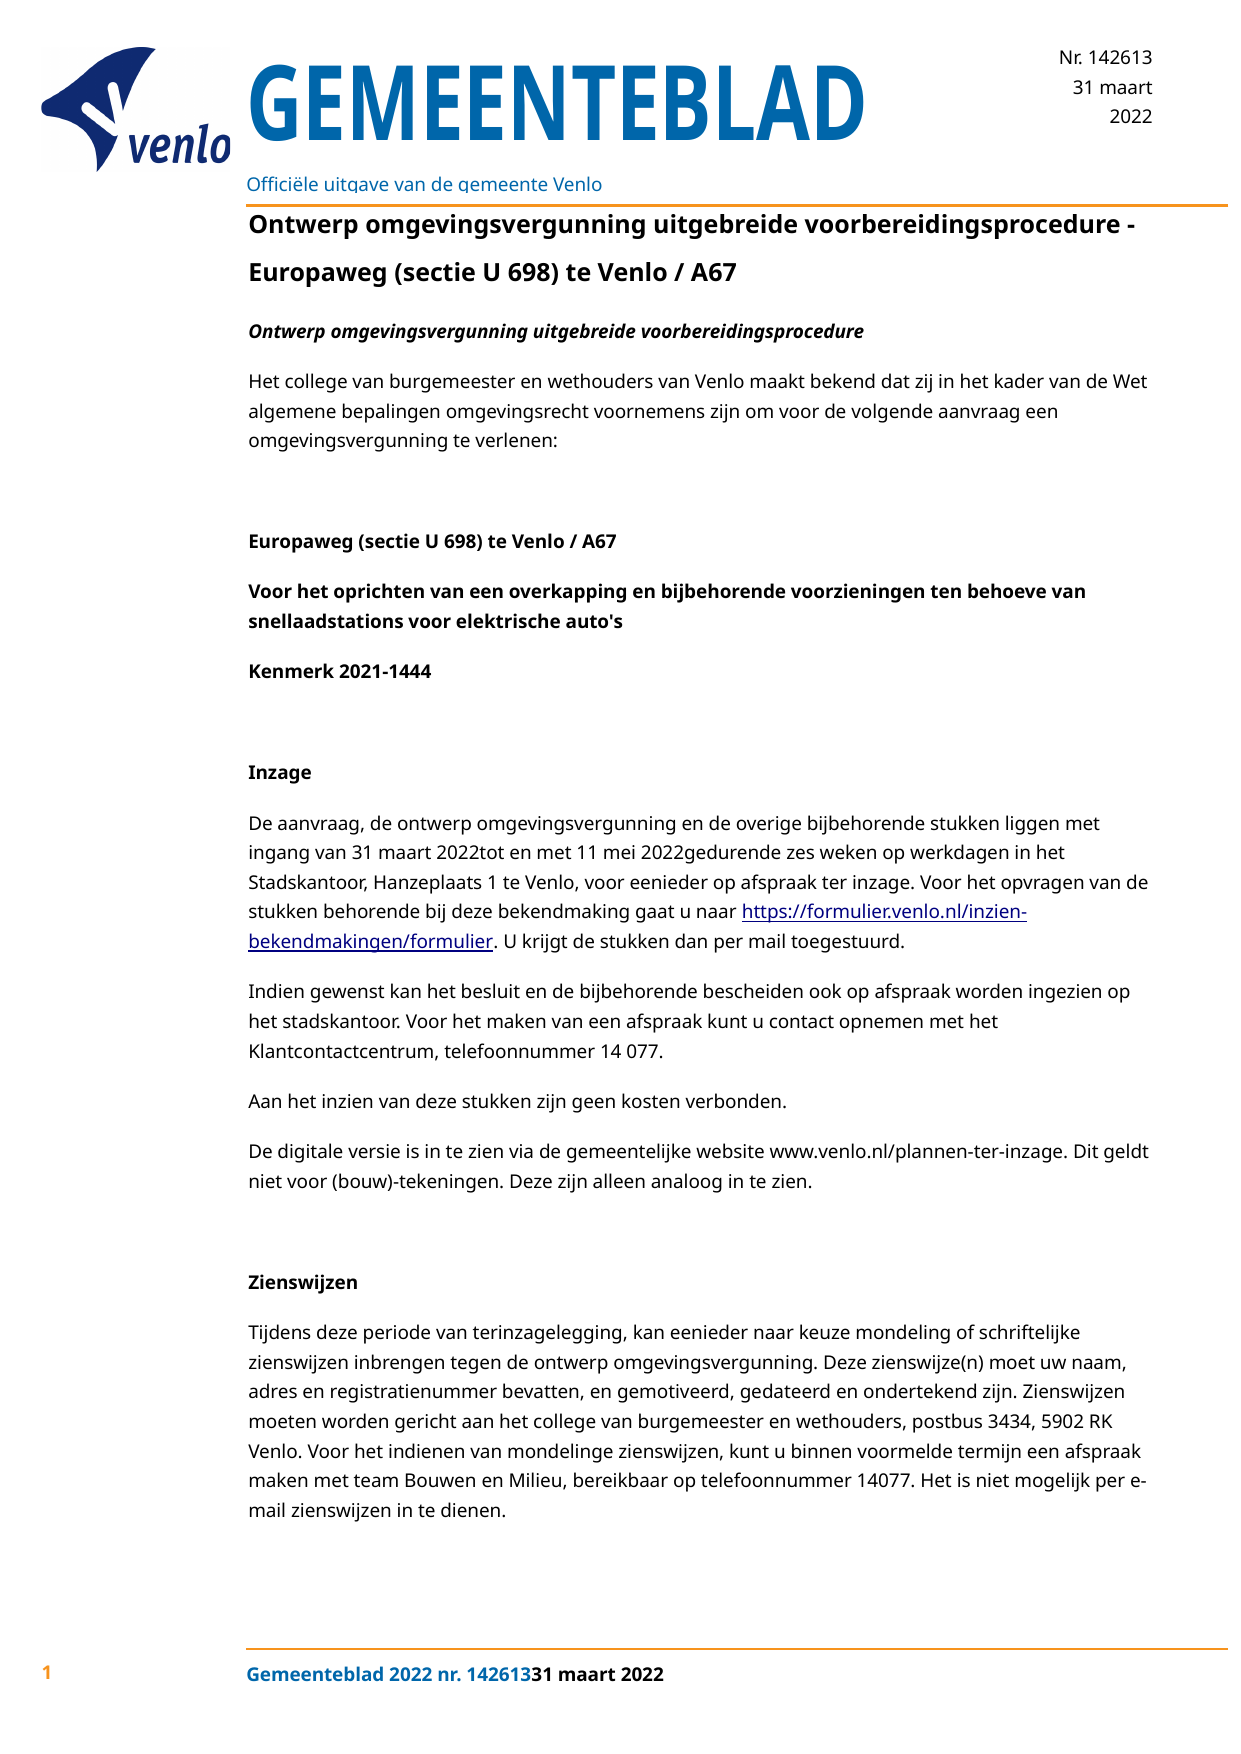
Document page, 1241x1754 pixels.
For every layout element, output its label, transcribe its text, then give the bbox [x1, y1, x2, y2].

picture [41, 47, 231, 172]
text Tijdens deze periode van terinzagelegging, kan eenieder naar keuze mondeling of schriftelijke zienswijzen inbrengen tegen de ontwerp omgevingsvergunning. Deze zienswijze(n) moet uw naam, adres en registratienummer bevatten, en gemotiveerd, gedateerd en ondertekend zijn. Zienswijzen moeten worden gericht aan het college van burgemeester en wethouders, postbus 3434, 5902 RK Venlo. Voor het indienen van mondelinge zienswijzen, kunt u binnen voormelde termijn een afspraak maken met team Bouwen en Milieu, bereikbaar op telefoonnummer 14077. Het is niet mogelijk per e-mail zienswijzen in te dienen. [248, 1319, 1152, 1523]
text Zienswijzen [248, 1269, 1152, 1295]
text Voor het oprichten van een overkapping en bijbehorende voorzieningen ten behoeve van snellaadstations voor elektrische auto's [248, 579, 1152, 634]
text Kenmerk 2021-1444 [248, 659, 1152, 684]
text Indien gewenst kan het besluit en de bijbehorende bescheiden ook op afspraak worden ingezien op het stadskantoor. Voor het maken van een afspraak kunt u contact opnemen met het Klantcontactcentrum, telefoonnummer 14 077. [248, 979, 1152, 1064]
text Het college van burgemeester en wethouders van Venlo maakt bekend dat zij in het kader van de Wet algemene bepalingen omgevingsrecht voornemens zijn om voor de volgende aanvraag een omgevingsvergunning te verlenen: [248, 368, 1152, 453]
text Ontwerp omgevingsvergunning uitgebreide voorbereidingsprocedure - Europaweg (sectie U 698) te Venlo / A67 [248, 207, 1152, 288]
text Ontwerp omgevingsvergunning uitgebreide voorbereidingsprocedure [248, 318, 1152, 344]
text Europaweg (sectie U 698) te Venlo / A67 [248, 528, 1152, 554]
text Aan het inzien van deze stukken zijn geen kosten verbonden. [248, 1088, 1152, 1114]
text De aanvraag, de ontwerp omgevingsvergunning en de overige bijbehorende stukken liggen met ingang van 31 maart 2022tot en met 11 mei 2022gedurende zes weken op werkdagen in het Stadskantoor, Hanzeplaats 1 te Venlo, voor eenieder op afspraak ter inzage. Voor het opvragen van de stukken behorende bij deze bekendmaking gaat u naar https://formulier.venlo.nl/inzien-bekendmakingen/formulier. U krijgt de stukken dan per mail toegestuurd. [248, 810, 1152, 954]
text Inzage [248, 759, 1152, 785]
text De digitale versie is in te zien via de gemeentelijke website www.venlo.nl/plannen-ter-inzage. Dit geldt niet voor (bouw)-tekeningen. Deze zijn alleen analoog in te zien. [248, 1139, 1152, 1194]
